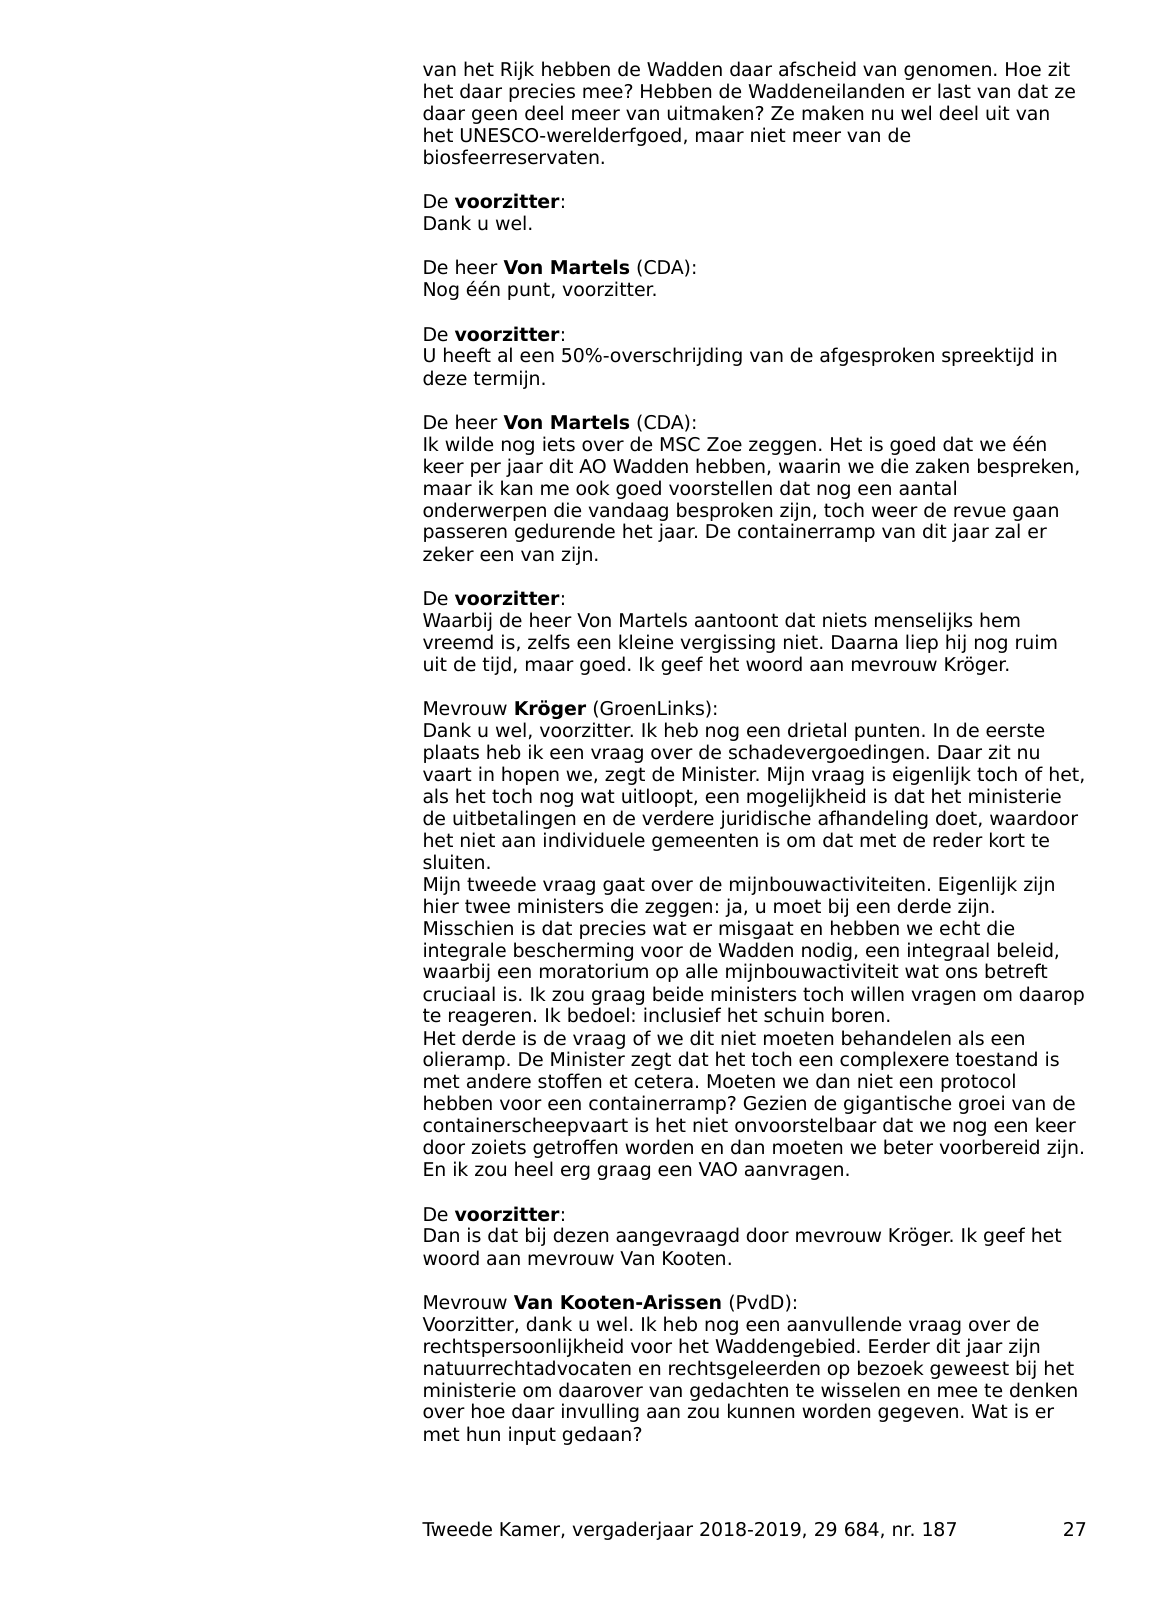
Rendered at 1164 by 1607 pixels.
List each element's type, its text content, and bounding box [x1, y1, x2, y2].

text Dank u wel. [422, 213, 1087, 235]
text Ik wilde nog iets over de MSC Zoe zeggen. Het is goed dat we één keer per jaar dit AO Wadden hebben, waarin we die zaken bespreken, maar ik kan me ook goed voorstellen dat nog een aantal onderwerpen die vandaag besproken zijn, toch weer de revue gaan passeren gedurende het jaar. De containerramp van dit jaar zal er zeker een van zijn. [422, 433, 1087, 565]
text Voorzitter, dank u wel. Ik heb nog een aanvullende vraag over de rechtspersoonlijkheid voor het Waddengebied. Eerder dit jaar zijn natuurrechtadvocaten en rechtsgeleerden op bezoek geweest bij het ministerie om daarover van gedachten te wisselen en mee te denken over hoe daar invulling aan zou kunnen worden gegeven. Wat is er met hun input gedaan? [422, 1313, 1087, 1445]
text Nog één punt, voorzitter. [422, 279, 1087, 301]
text De heer Von Martels (CDA): [422, 412, 1087, 433]
text Dank u wel, voorzitter. Ik heb nog een drietal punten. In de eerste plaats heb ik een vraag over de schadevergoedingen. Daar zit nu vaart in hopen we, zegt de Minister. Mijn vraag is eigenlijk toch of het, als het toch nog wat uitloopt, een mogelijkheid is dat het ministerie de uitbetalingen en de verdere juridische afhandeling doet, waardoor het niet aan individuele gemeenten is om dat met de reder kort te sluiten. [422, 720, 1087, 873]
text De voorzitter: [422, 1203, 1087, 1225]
text Het derde is de vraag of we dit niet moeten behandelen als een olieramp. De Minister zegt dat het toch een complexere toestand is met andere stoffen et cetera. Moeten we dan niet een protocol hebben voor een containerramp? Gezien de gigantische groei van de containerscheepvaart is het niet onvoorstelbaar dat we nog een keer door zoiets getroffen worden en dan moeten we beter voorbereid zijn. [422, 1027, 1087, 1159]
text De voorzitter: [422, 323, 1087, 345]
text van het Rijk hebben de Wadden daar afscheid van genomen. Hoe zit het daar precies mee? Hebben de Waddeneilanden er last van dat ze daar geen deel meer van uitmaken? Ze maken nu wel deel uit van het UNESCO-werelderfgoed, maar niet meer van de biosfeerreservaten. [422, 59, 1087, 169]
text De voorzitter: [422, 588, 1087, 609]
text Mijn tweede vraag gaat over de mijnbouwactiviteiten. Eigenlijk zijn hier twee ministers die zeggen: ja, u moet bij een derde zijn. Misschien is dat precies wat er misgaat en hebben we echt die integrale bescherming voor de Wadden nodig, een integraal beleid, waarbij een moratorium op alle mijnbouwactiviteit wat ons betreft cruciaal is. Ik zou graag beide ministers toch willen vragen om daarop te reageren. Ik bedoel: inclusief het schuin boren. [422, 873, 1087, 1027]
text De voorzitter: [422, 191, 1087, 213]
text De heer Von Martels (CDA): [422, 257, 1087, 279]
text Mevrouw Van Kooten-Arissen (PvdD): [422, 1292, 1087, 1313]
text U heeft al een 50%-overschrijding van de afgesproken spreektijd in deze termijn. [422, 345, 1087, 389]
text Waarbij de heer Von Martels aantoont dat niets menselijks hem vreemd is, zelfs een kleine vergissing niet. Daarna liep hij nog ruim uit de tijd, maar goed. Ik geef het woord aan mevrouw Kröger. [422, 609, 1087, 676]
text Dan is dat bij dezen aangevraagd door mevrouw Kröger. Ik geef het woord aan mevrouw Van Kooten. [422, 1225, 1087, 1269]
text Mevrouw Kröger (GroenLinks): [422, 698, 1087, 720]
text En ik zou heel erg graag een VAO aanvragen. [422, 1159, 1087, 1181]
